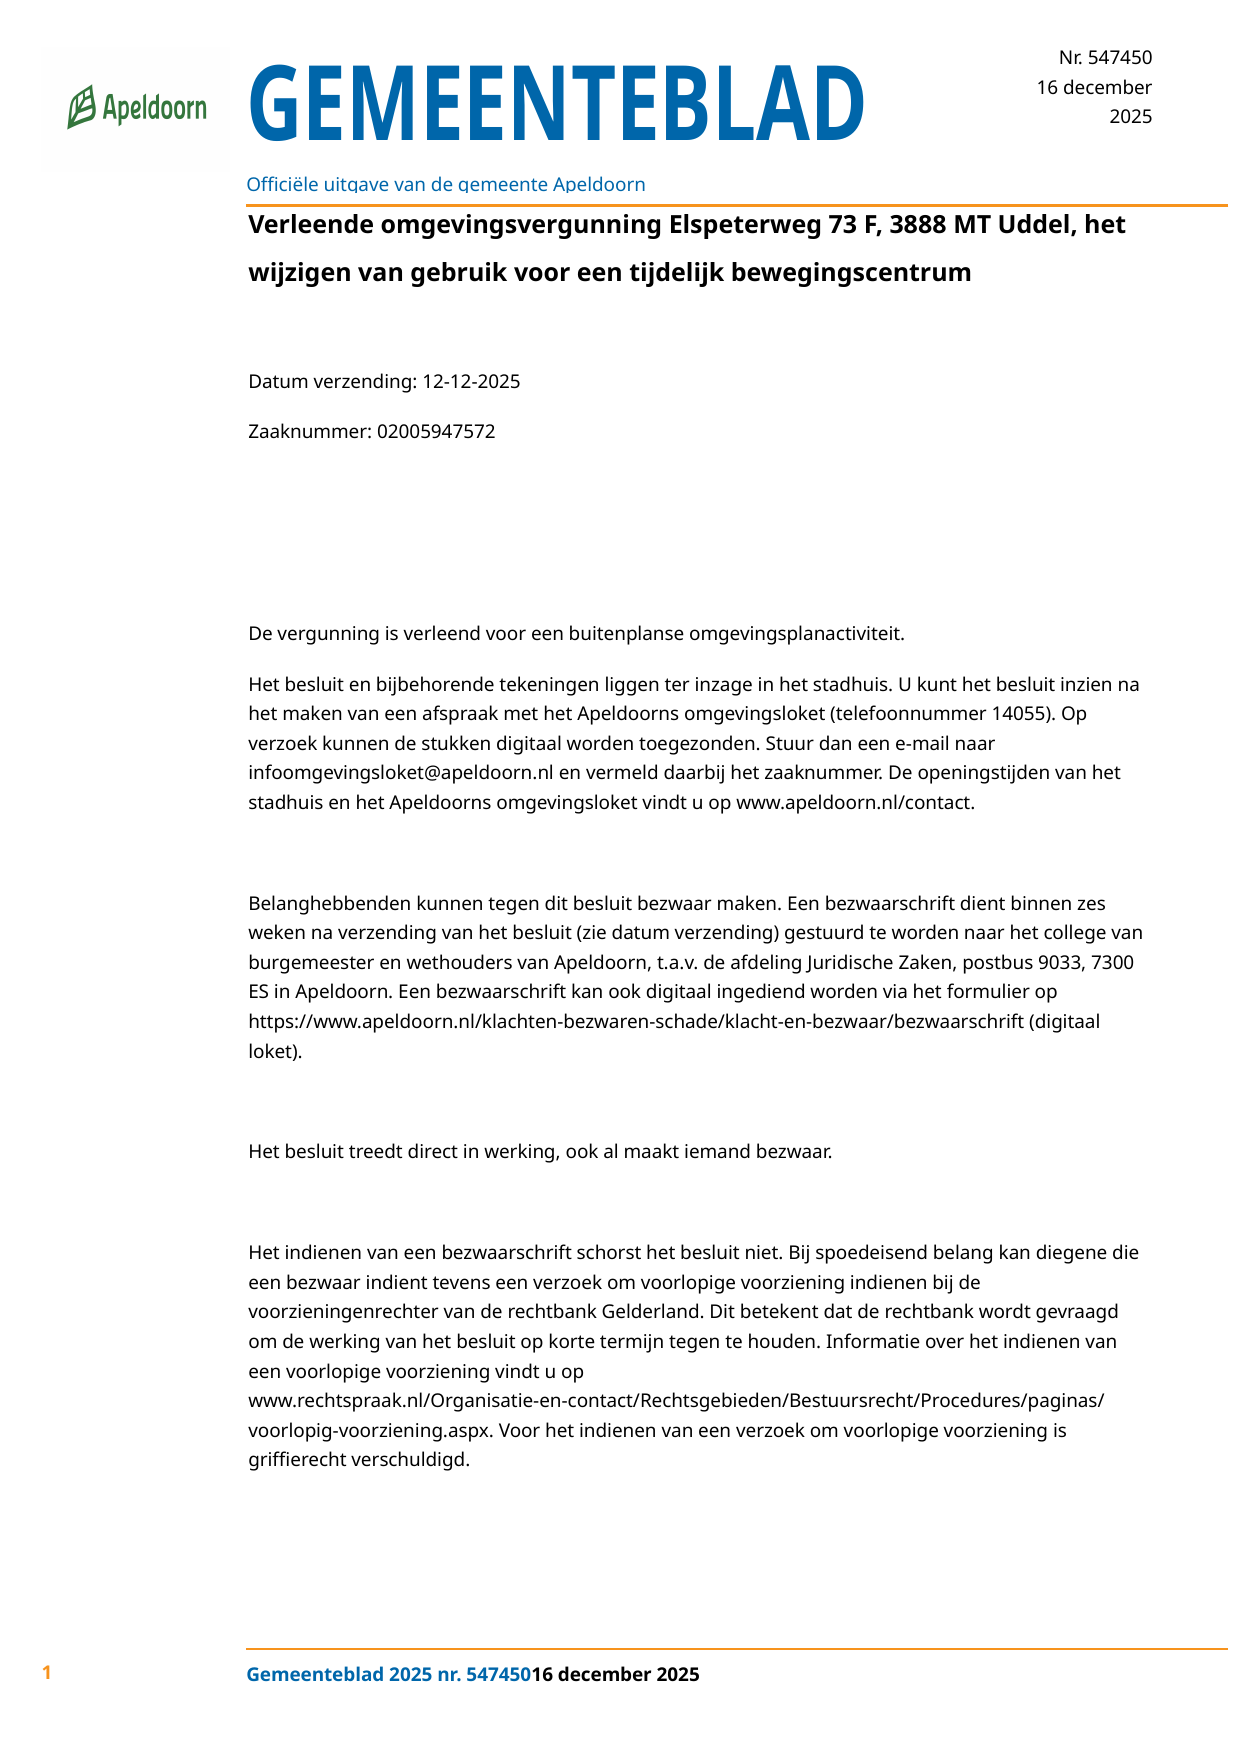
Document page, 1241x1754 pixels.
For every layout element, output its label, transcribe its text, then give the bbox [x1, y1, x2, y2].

text Datum verzending: 12-12-2025 [248, 368, 1152, 394]
picture [41, 47, 231, 172]
text Het besluit treedt direct in werking, ook al maakt iemand bezwaar. [248, 1139, 1152, 1164]
text Belanghebbenden kunnen tegen dit besluit bezwaar maken. Een bezwaarschrift dient binnen zes weken na verzending van het besluit (zie datum verzending) gestuurd te worden naar het college van burgemeester en wethouders van Apeldoorn, t.a.v. de afdeling Juridische Zaken, postbus 9033, 7300 ES in Apeldoorn. Een bezwaarschrift kan ook digitaal ingediend worden via het formulier op https://www.apeldoorn.nl/klachten-bezwaren-schade/klacht-en-bezwaar/bezwaarschrift (digitaal loket). [248, 890, 1152, 1064]
text Het besluit en bijbehorende tekeningen liggen ter inzage in het stadhuis. U kunt het besluit inzien na het maken van een afspraak met het Apeldoorns omgevingsloket (telefoonnummer 14055). Op verzoek kunnen de stukken digitaal worden toegezonden. Stuur dan een e-mail naar infoomgevingsloket@apeldoorn.nl en vermeld daarbij het zaaknummer. De openingstijden van het stadhuis en het Apeldoorns omgevingsloket vindt u op www.apeldoorn.nl/contact. [248, 671, 1152, 815]
text Het indienen van een bezwaarschrift schorst het besluit niet. Bij spoedeisend belang kan diegene die een bezwaar indient tevens een verzoek om voorlopige voorziening indienen bij de voorzieningenrechter van de rechtbank Gelderland. Dit betekent dat de rechtbank wordt gevraagd om de werking van het besluit op korte termijn tegen te houden. Informatie over het indienen van een voorlopige voorziening vindt u op www.rechtspraak.nl/Organisatie-en-contact/Rechtsgebieden/Bestuursrecht/Procedures/paginas/voorlopig-voorziening.aspx. Voor het indienen van een verzoek om voorlopige voorziening is griffierecht verschuldigd. [248, 1239, 1152, 1472]
text De vergunning is verleend voor een buitenplanse omgevingsplanactiviteit. [248, 620, 1152, 646]
text Zaaknummer: 02005947572 [248, 419, 1152, 444]
text Verleende omgevingsvergunning Elspeterweg 73 F, 3888 MT Uddel, het wijzigen van gebruik voor een tijdelijk bewegingscentrum [248, 207, 1152, 288]
